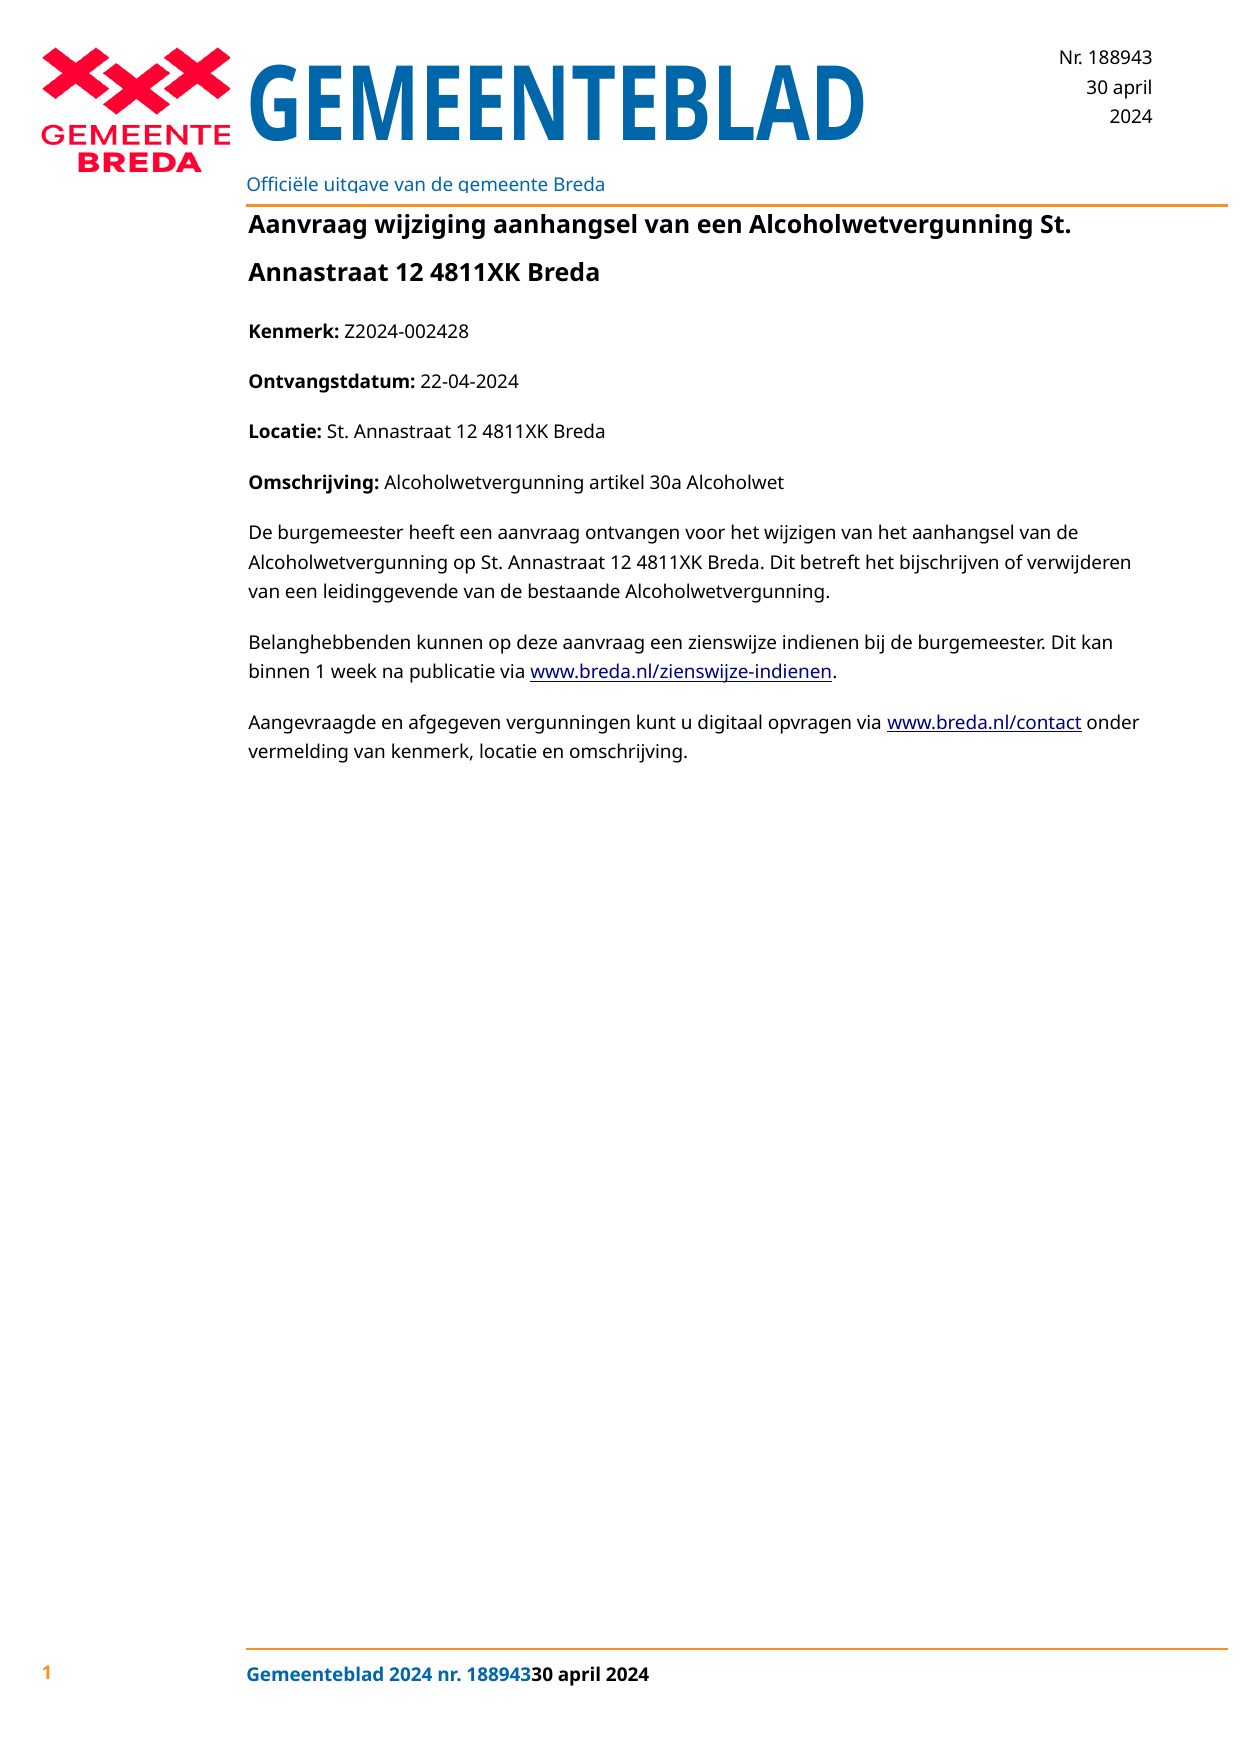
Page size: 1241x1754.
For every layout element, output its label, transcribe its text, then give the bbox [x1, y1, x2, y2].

text Kenmerk: Z2024-002428 [248, 318, 1152, 344]
text Aanvraag wijziging aanhangsel van een Alcoholwetvergunning St. Annastraat 12 4811XK Breda [248, 207, 1152, 288]
text De burgemeester heeft een aanvraag ontvangen voor het wijzigen van het aanhangsel van de Alcoholwetvergunning op St. Annastraat 12 4811XK Breda. Dit betreft het bijschrijven of verwijderen van een leidinggevende van de bestaande Alcoholwetvergunning. [248, 519, 1152, 604]
text Aangevraagde en afgegeven vergunningen kunt u digitaal opvragen via www.breda.nl/contact onder vermelding van kenmerk, locatie en omschrijving. [248, 709, 1152, 764]
picture [41, 47, 231, 172]
text Locatie: St. Annastraat 12 4811XK Breda [248, 419, 1152, 444]
text Belanghebbenden kunnen op deze aanvraag een zienswijze indienen bij de burgemeester. Dit kan binnen 1 week na publicatie via www.breda.nl/zienswijze-indienen. [248, 629, 1152, 684]
text Omschrijving: Alcoholwetvergunning artikel 30a Alcoholwet [248, 469, 1152, 495]
text Ontvangstdatum: 22-04-2024 [248, 368, 1152, 394]
